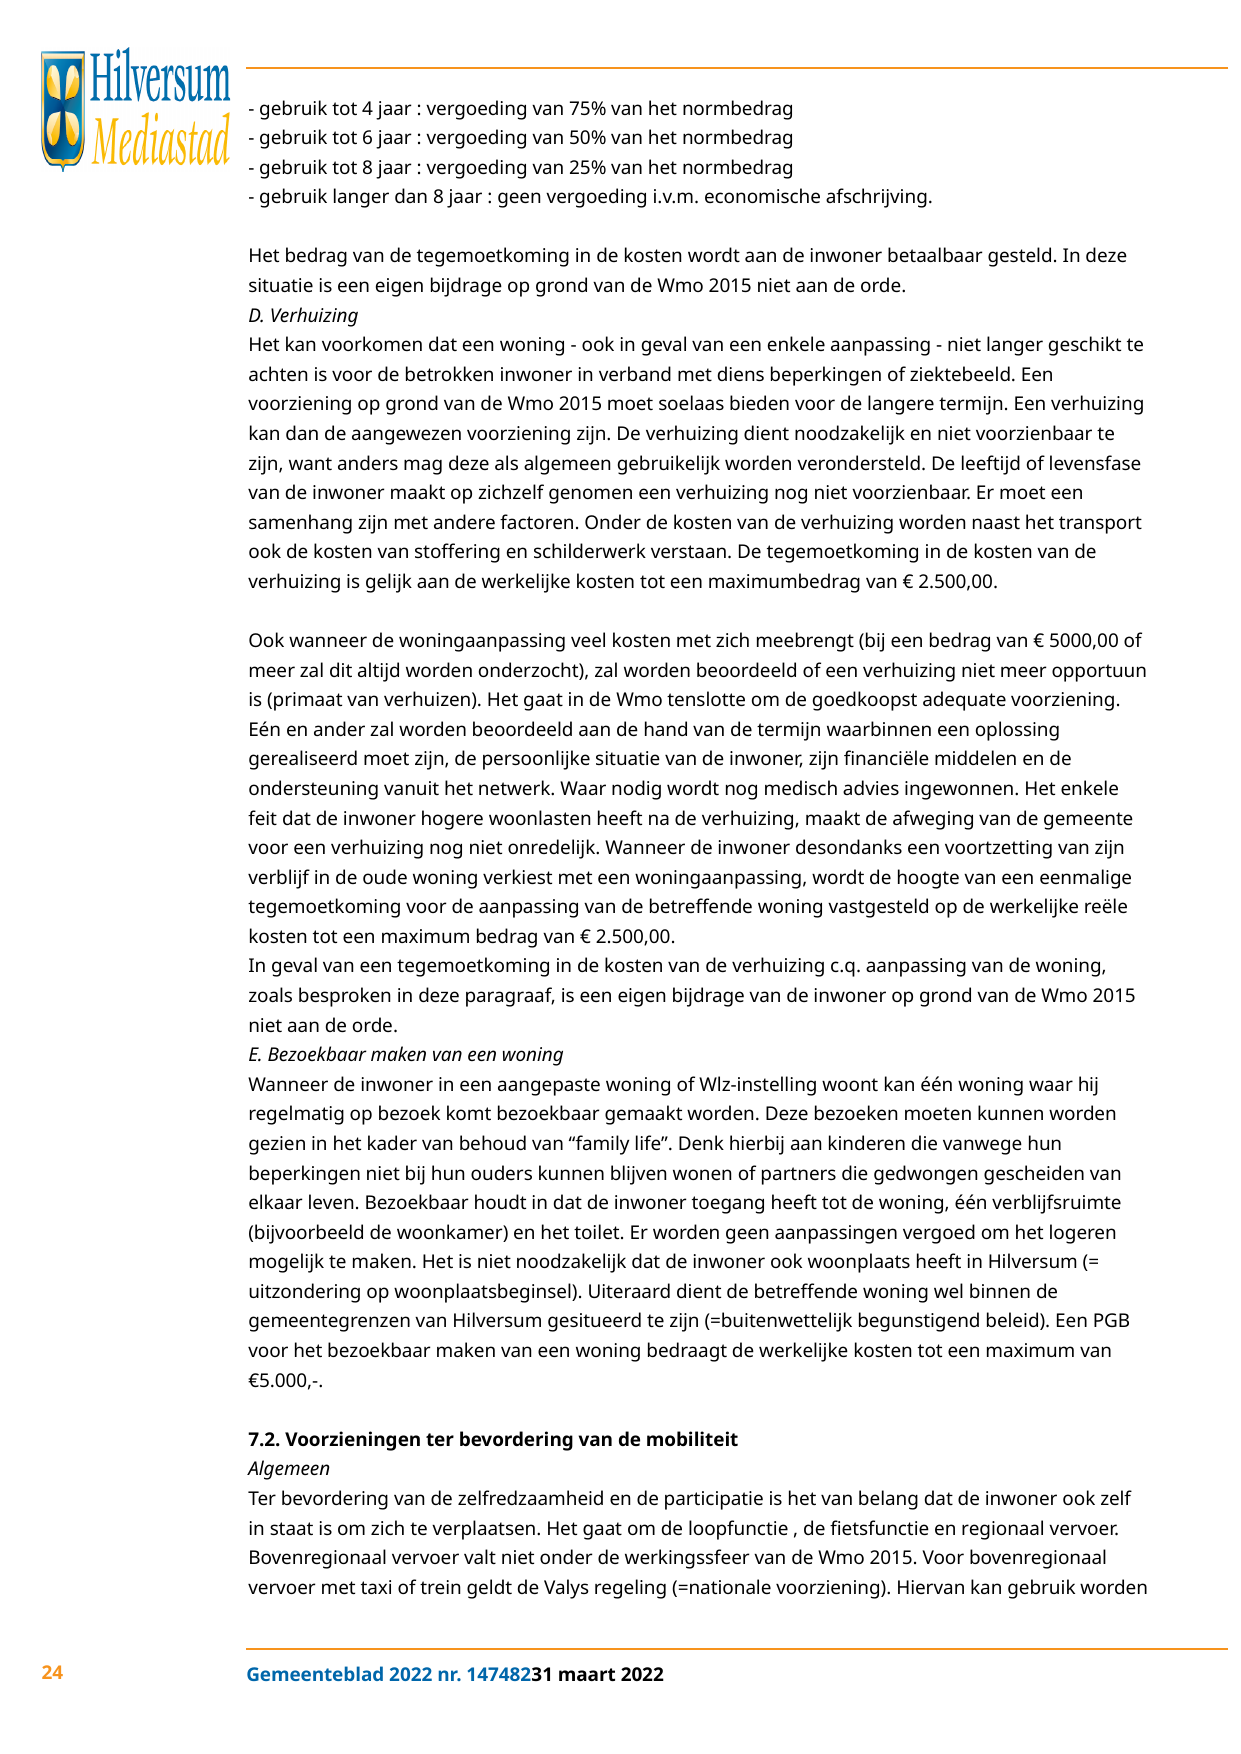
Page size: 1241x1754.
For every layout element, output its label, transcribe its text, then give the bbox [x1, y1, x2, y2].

text - gebruik tot 6 jaar : vergoeding van 50% van het normbedrag [248, 124, 1152, 150]
picture [41, 47, 231, 172]
text D. Verhuizing [248, 302, 1152, 328]
text - gebruik langer dan 8 jaar : geen vergoeding i.v.m. economische afschrijving. [248, 183, 1152, 209]
text In geval van een tegemoetkoming in de kosten van de verhuizing c.q. aanpassing van de woning, zoals besproken in deze paragraaf, is een eigen bijdrage van de inwoner op grond van de Wmo 2015 niet aan de orde. [248, 953, 1152, 1038]
text 7.2. Voorzieningen ter bevordering van de mobiliteit [248, 1426, 1152, 1452]
text E. Bezoekbaar maken van een woning [248, 1041, 1152, 1067]
text Algemeen [248, 1456, 1152, 1481]
text Het kan voorkomen dat een woning - ook in geval van een enkele aanpassing - niet langer geschikt te achten is voor de betrokken inwoner in verband met diens beperkingen of ziektebeeld. Een voorziening op grond van de Wmo 2015 moet soelaas bieden voor de langere termijn. Een verhuizing kan dan de aangewezen voorziening zijn. De verhuizing dient noodzakelijk en niet voorzienbaar te zijn, want anders mag deze als algemeen gebruikelijk worden verondersteld. De leeftijd of levensfase van de inwoner maakt op zichzelf genomen een verhuizing nog niet voorzienbaar. Er moet een samenhang zijn met andere factoren. Onder de kosten van de verhuizing worden naast het transport ook de kosten van stoffering en schilderwerk verstaan. De tegemoetkoming in de kosten van de verhuizing is gelijk aan de werkelijke kosten tot een maximumbedrag van € 2.500,00. [248, 331, 1152, 594]
text Het bedrag van de tegemoetkoming in de kosten wordt aan de inwoner betaalbaar gesteld. In deze situatie is een eigen bijdrage op grond van de Wmo 2015 niet aan de orde. [248, 243, 1152, 298]
text - gebruik tot 8 jaar : vergoeding van 25% van het normbedrag [248, 154, 1152, 180]
text Ter bevordering van de zelfredzaamheid en de participatie is het van belang dat de inwoner ook zelf in staat is om zich te verplaatsen. Het gaat om de loopfunctie , de fietsfunctie en regionaal vervoer. Bovenregionaal vervoer valt niet onder de werkingssfeer van de Wmo 2015. Voor bovenregionaal vervoer met taxi of trein geldt de Valys regeling (=nationale voorziening). Hiervan kan gebruik worden [248, 1485, 1152, 1600]
text - gebruik tot 4 jaar : vergoeding van 75% van het normbedrag [248, 95, 1152, 121]
text Wanneer de inwoner in een aangepaste woning of Wlz-instelling woont kan één woning waar hij regelmatig op bezoek komt bezoekbaar gemaakt worden. Deze bezoeken moeten kunnen worden gezien in het kader van behoud van “family life”. Denk hierbij aan kinderen die vanwege hun beperkingen niet bij hun ouders kunnen blijven wonen of partners die gedwongen gescheiden van elkaar leven. Bezoekbaar houdt in dat de inwoner toegang heeft tot de woning, één verblijfsruimte (bijvoorbeeld de woonkamer) en het toilet. Er worden geen aanpassingen vergoed om het logeren mogelijk te maken. Het is niet noodzakelijk dat de inwoner ook woonplaats heeft in Hilversum (= uitzondering op woonplaatsbeginsel). Uiteraard dient de betreffende woning wel binnen de gemeentegrenzen van Hilversum gesitueerd te zijn (=buitenwettelijk begunstigend beleid). Een PGB voor het bezoekbaar maken van een woning bedraagt de werkelijke kosten tot een maximum van €5.000,-. [248, 1071, 1152, 1393]
text Ook wanneer de woningaanpassing veel kosten met zich meebrengt (bij een bedrag van € 5000,00 of meer zal dit altijd worden onderzocht), zal worden beoordeeld of een verhuizing niet meer opportuun is (primaat van verhuizen). Het gaat in de Wmo tenslotte om de goedkoopst adequate voorziening. Eén en ander zal worden beoordeeld aan de hand van de termijn waarbinnen een oplossing gerealiseerd moet zijn, de persoonlijke situatie van de inwoner, zijn financiële middelen en de ondersteuning vanuit het netwerk. Waar nodig wordt nog medisch advies ingewonnen. Het enkele feit dat de inwoner hogere woonlasten heeft na de verhuizing, maakt de afweging van de gemeente voor een verhuizing nog niet onredelijk. Wanneer de inwoner desondanks een voortzetting van zijn verblijf in de oude woning verkiest met een woningaanpassing, wordt de hoogte van een eenmalige tegemoetkoming voor de aanpassing van de betreffende woning vastgesteld op de werkelijke reële kosten tot een maximum bedrag van € 2.500,00. [248, 627, 1152, 949]
